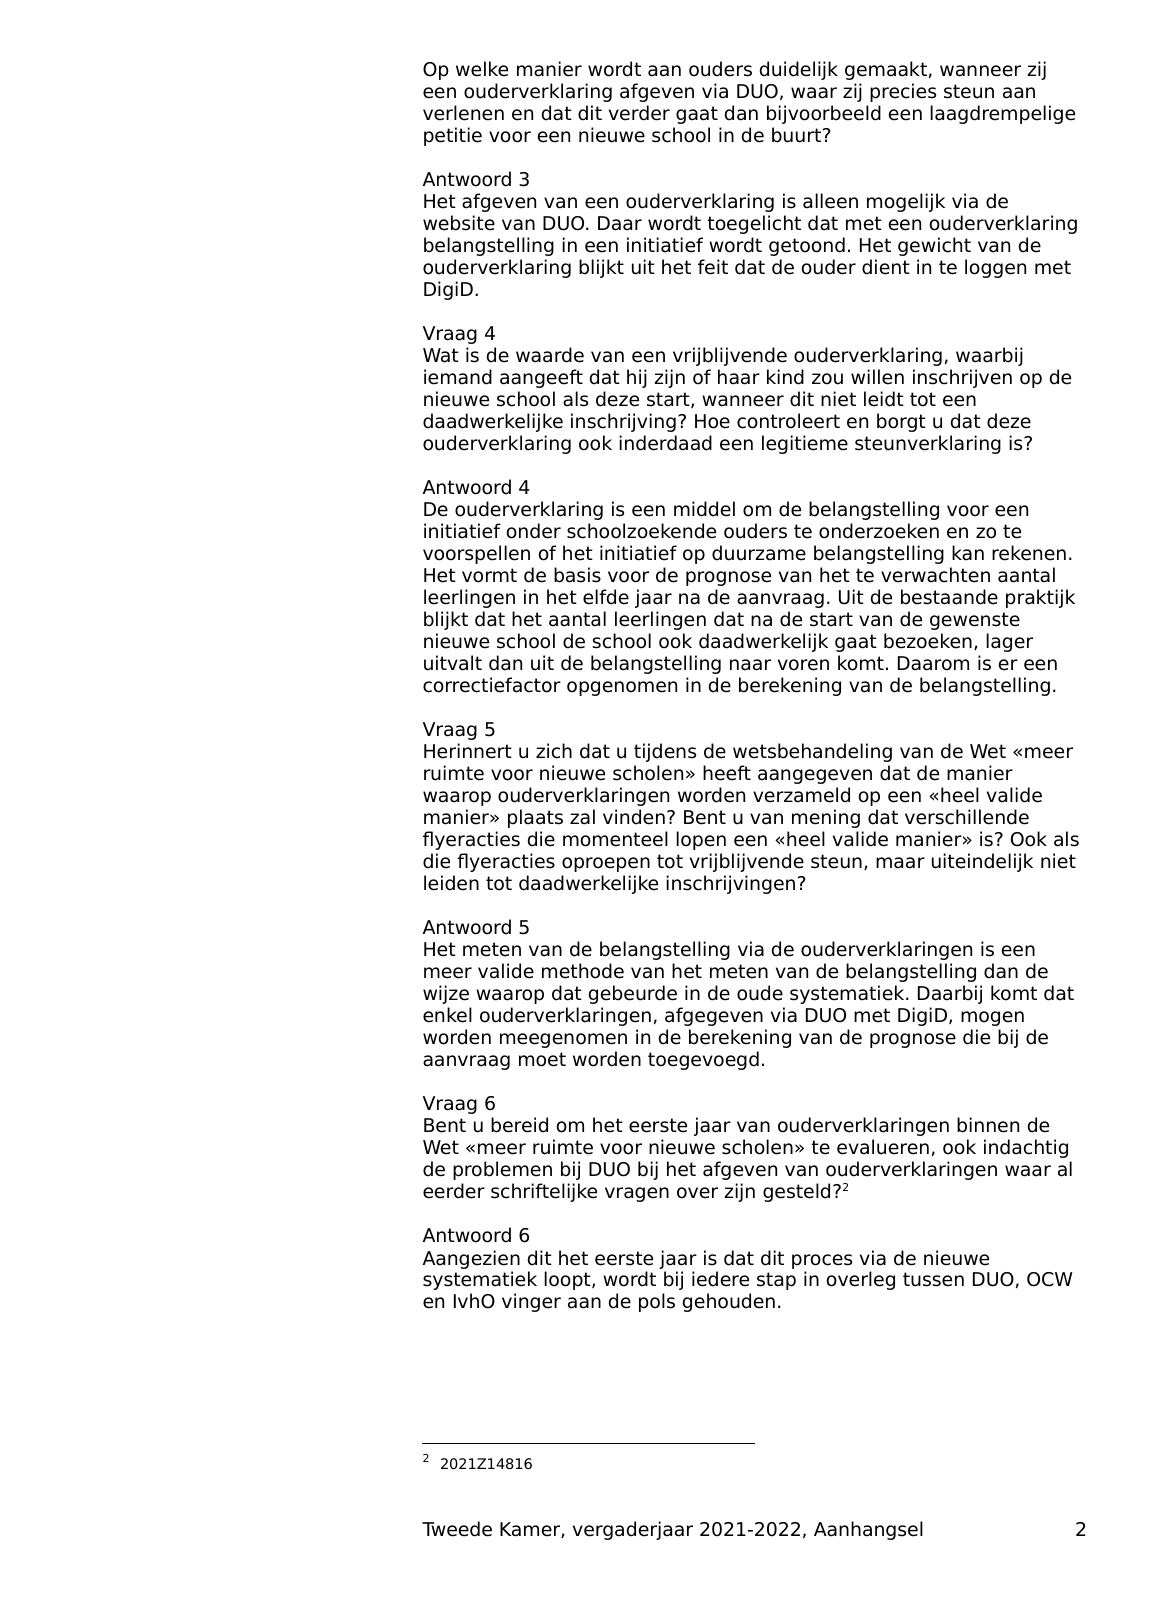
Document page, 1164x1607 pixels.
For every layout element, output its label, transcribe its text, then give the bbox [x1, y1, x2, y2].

text Vraag 4 [422, 323, 1087, 345]
text Bent u bereid om het eerste jaar van ouderverklaringen binnen de Wet «meer ruimte voor nieuwe scholen» te evalueren, ook indachtig de problemen bij DUO bij het afgeven van ouderverklaringen waar al eerder schriftelijke vragen over zijn gesteld? [422, 1115, 1087, 1203]
text Herinnert u zich dat u tijdens de wetsbehandeling van de Wet «meer ruimte voor nieuwe scholen» heeft aangegeven dat de manier waarop ouderverklaringen worden verzameld op een «heel valide manier» plaats zal vinden? Bent u van mening dat verschillende flyeracties die momenteel lopen een «heel valide manier» is? Ook als die flyeracties oproepen tot vrijblijvende steun, maar uiteindelijk niet leiden tot daadwerkelijke inschrijvingen? [422, 741, 1087, 895]
text Aangezien dit het eerste jaar is dat dit proces via de nieuwe systematiek loopt, wordt bij iedere stap in overleg tussen DUO, OCW en IvhO vinger aan de pols gehouden. [422, 1247, 1087, 1313]
text Antwoord 4 [422, 477, 1087, 499]
text Het meten van de belangstelling via de ouderverklaringen is een meer valide methode van het meten van de belangstelling dan de wijze waarop dat gebeurde in de oude systematiek. Daarbij komt dat enkel ouderverklaringen, afgegeven via DUO met DigiD, mogen worden meegenomen in de berekening van de prognose die bij de aanvraag moet worden toegevoegd. [422, 939, 1087, 1071]
text Antwoord 3 [422, 169, 1087, 191]
text Het afgeven van een ouderverklaring is alleen mogelijk via de website van DUO. Daar wordt toegelicht dat met een ouderverklaring belangstelling in een initiatief wordt getoond. Het gewicht van de ouderverklaring blijkt uit het feit dat de ouder dient in te loggen met DigiD. [422, 191, 1087, 301]
text Antwoord 5 [422, 917, 1087, 939]
text De ouderverklaring is een middel om de belangstelling voor een initiatief onder schoolzoekende ouders te onderzoeken en zo te voorspellen of het initiatief op duurzame belangstelling kan rekenen. Het vormt de basis voor de prognose van het te verwachten aantal leerlingen in het elfde jaar na de aanvraag. Uit de bestaande praktijk blijkt dat het aantal leerlingen dat na de start van de gewenste nieuwe school de school ook daadwerkelijk gaat bezoeken, lager uitvalt dan uit de belangstelling naar voren komt. Daarom is er een correctiefactor opgenomen in de berekening van de belangstelling. [422, 499, 1087, 697]
text Wat is de waarde van een vrijblijvende ouderverklaring, waarbij iemand aangeeft dat hij zijn of haar kind zou willen inschrijven op de nieuwe school als deze start, wanneer dit niet leidt tot een daadwerkelijke inschrijving? Hoe controleert en borgt u dat deze ouderverklaring ook inderdaad een legitieme steunverklaring is? [422, 345, 1087, 455]
text 2021Z14816 [422, 1452, 1087, 1474]
text Antwoord 6 [422, 1225, 1087, 1247]
text Op welke manier wordt aan ouders duidelijk gemaakt, wanneer zij een ouderverklaring afgeven via DUO, waar zij precies steun aan verlenen en dat dit verder gaat dan bijvoorbeeld een laagdrempelige petitie voor een nieuwe school in de buurt? [422, 59, 1087, 147]
text Vraag 5 [422, 719, 1087, 741]
text Vraag 6 [422, 1093, 1087, 1115]
